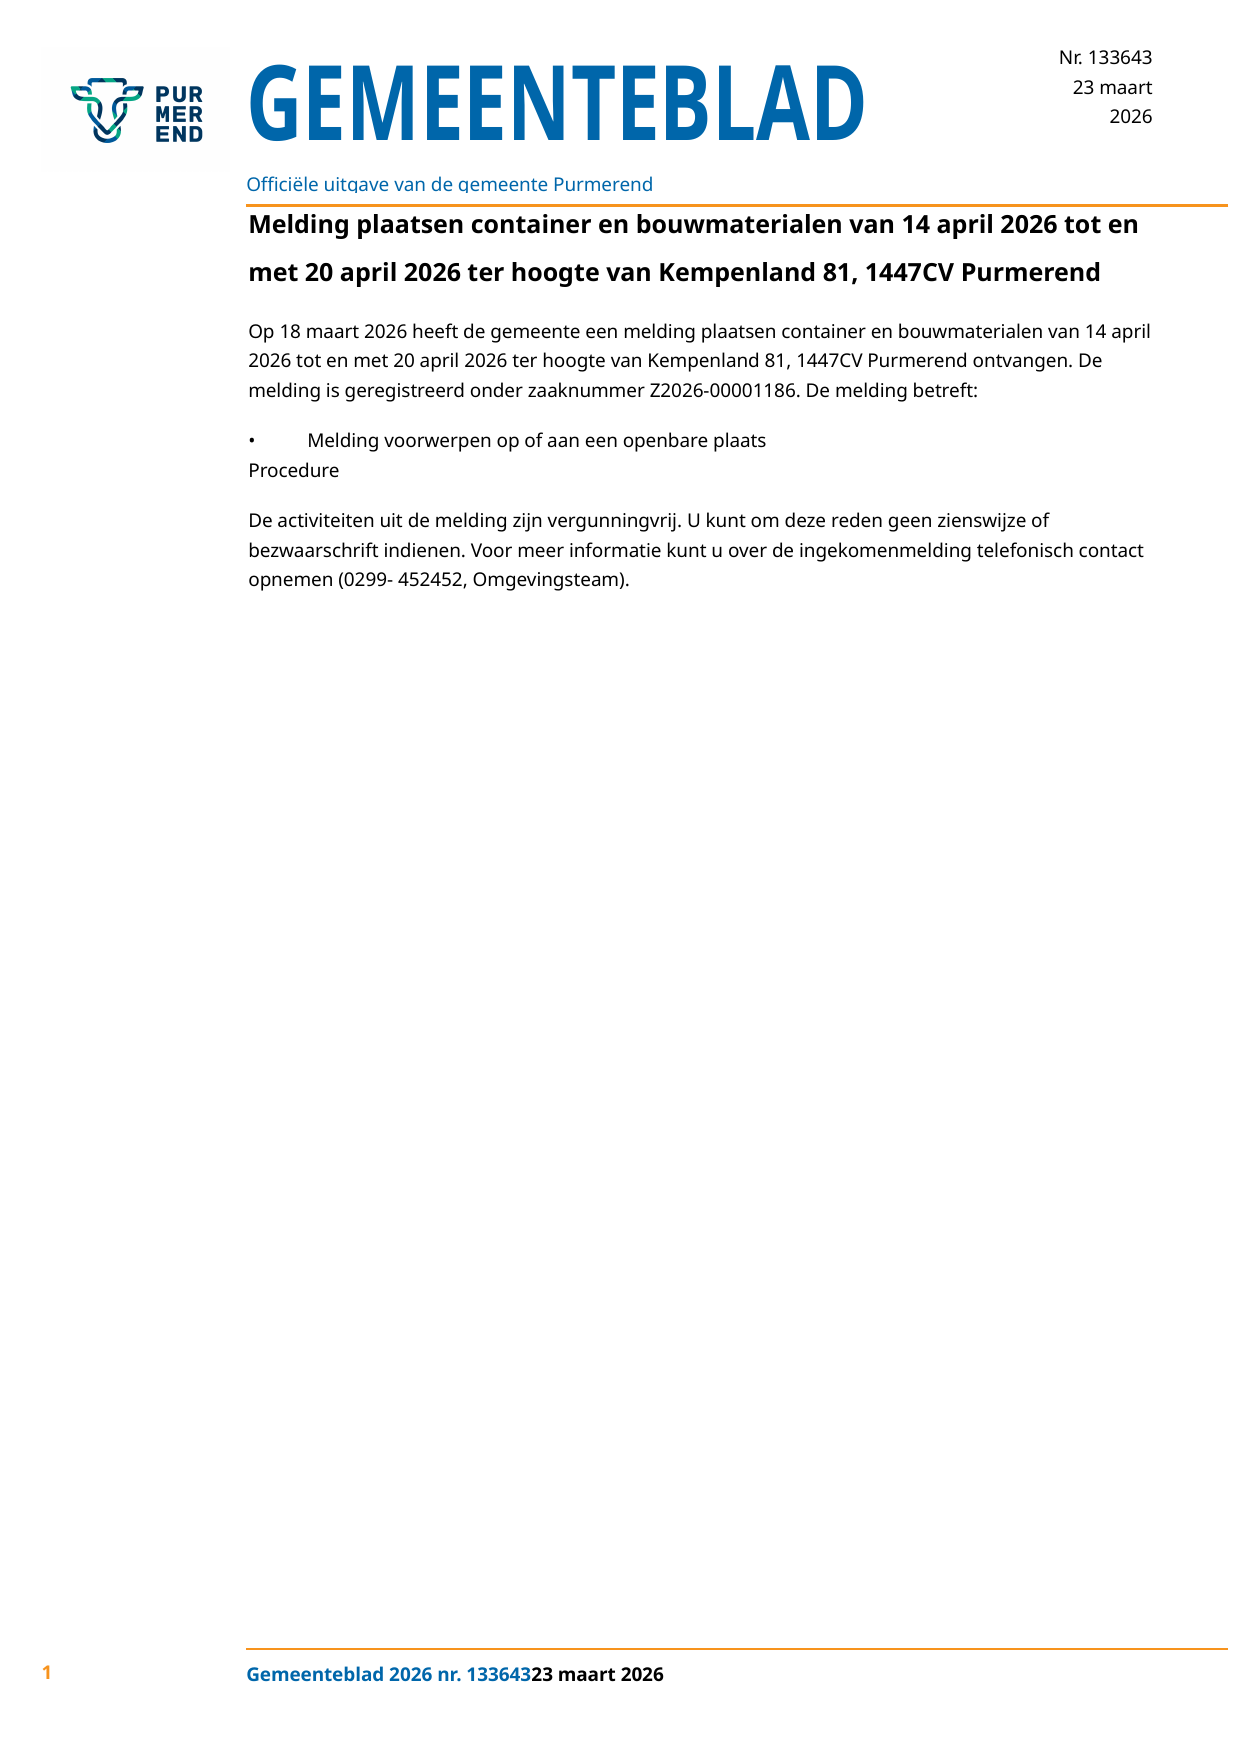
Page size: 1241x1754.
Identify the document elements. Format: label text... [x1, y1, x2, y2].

text Procedure [248, 457, 1152, 483]
text Melding plaatsen container en bouwmaterialen van 14 april 2026 tot en met 20 april 2026 ter hoogte van Kempenland 81, 1447CV Purmerend [248, 207, 1152, 288]
picture [41, 47, 231, 172]
list Melding voorwerpen op of aan een openbare plaats [248, 427, 1152, 453]
text Op 18 maart 2026 heeft de gemeente een melding plaatsen container en bouwmaterialen van 14 april 2026 tot en met 20 april 2026 ter hoogte van Kempenland 81, 1447CV Purmerend ontvangen. De melding is geregistreerd onder zaaknummer Z2026-00001186. De melding betreft: [248, 318, 1152, 403]
text De activiteiten uit de melding zijn vergunningvrij. U kunt om deze reden geen zienswijze of bezwaarschrift indienen. Voor meer informatie kunt u over de ingekomenmelding telefonisch contact opnemen (0299- 452452, Omgevingsteam). [248, 507, 1152, 592]
